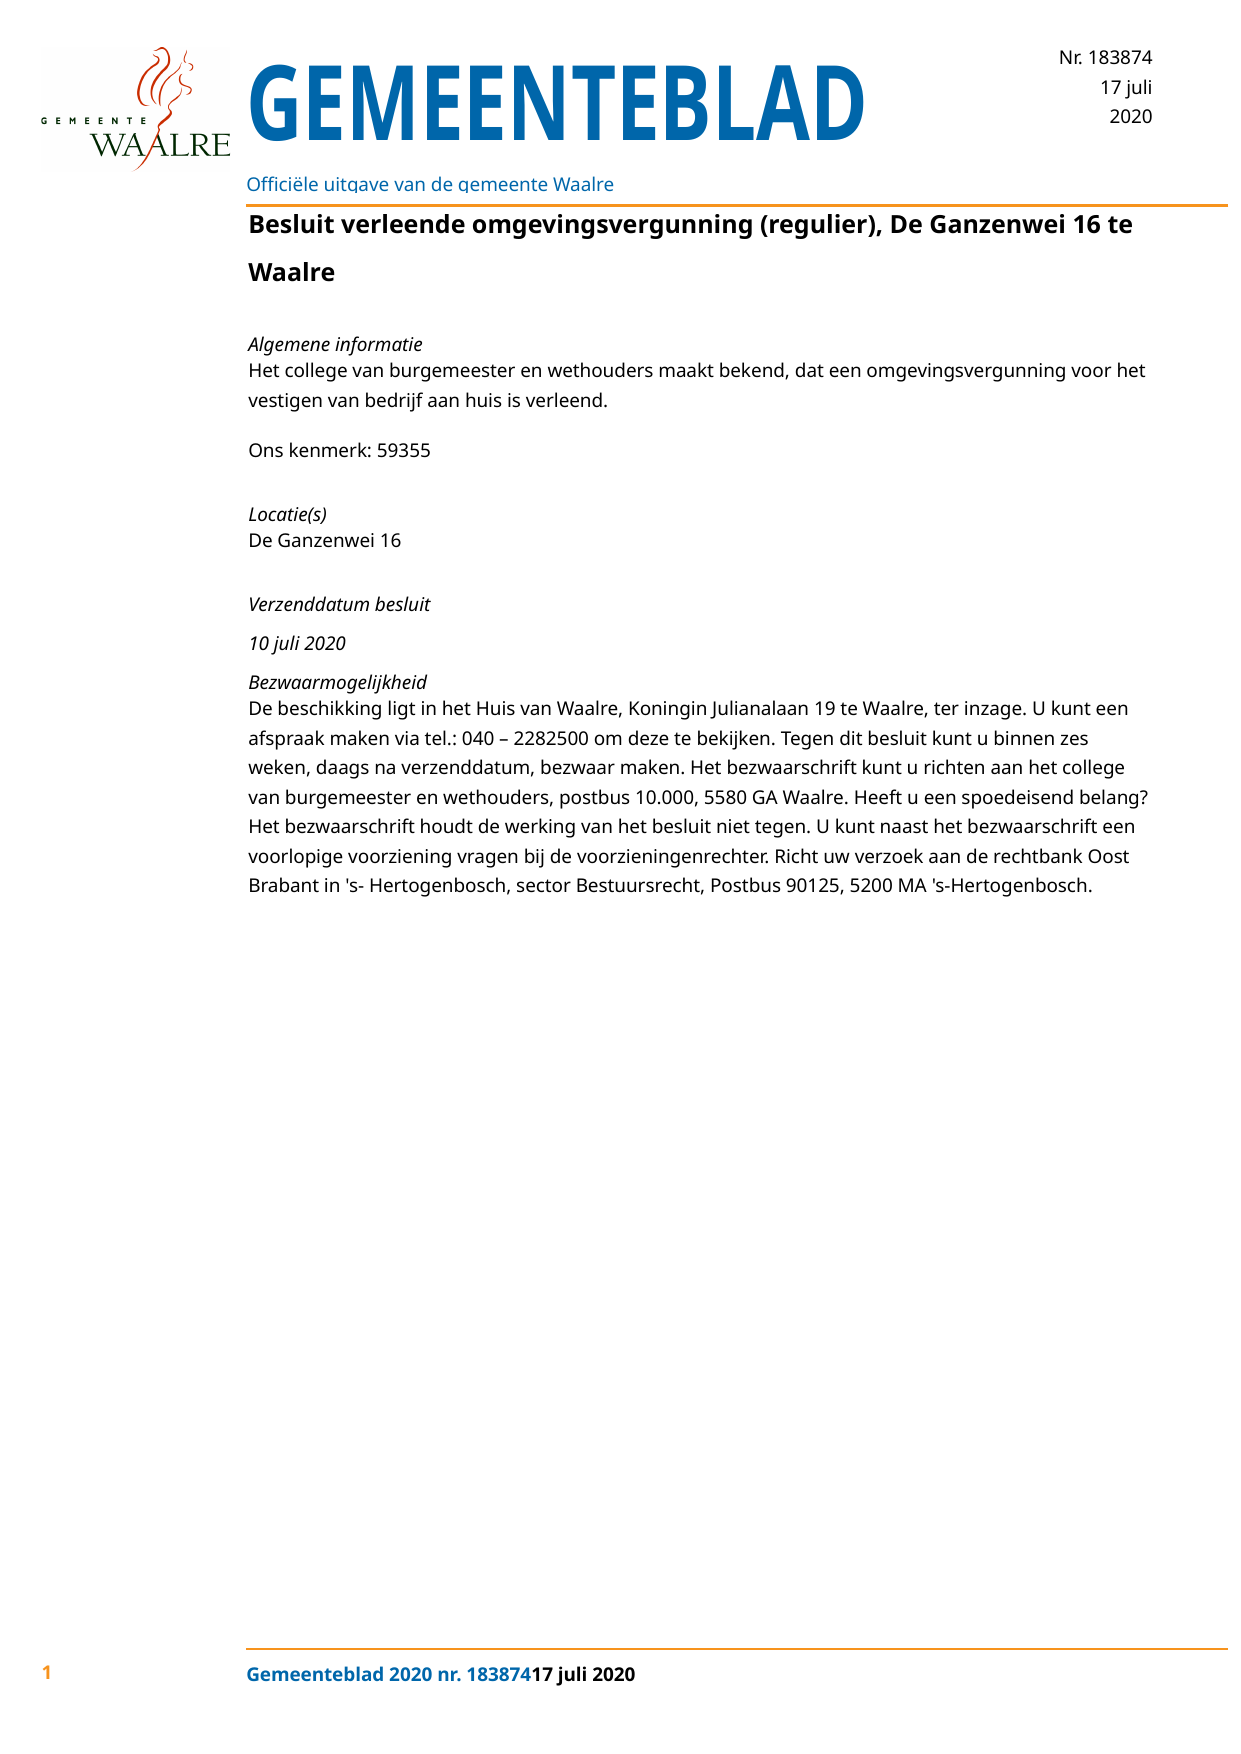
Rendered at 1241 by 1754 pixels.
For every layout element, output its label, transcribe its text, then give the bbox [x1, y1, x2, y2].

text Ons kenmerk: 59355 [248, 437, 1152, 463]
text Verzenddatum besluit [248, 591, 1152, 617]
text Bezwaarmogelijkheid [248, 669, 1152, 695]
picture [41, 47, 231, 172]
text Algemene informatie [248, 331, 1152, 357]
text De beschikking ligt in het Huis van Waalre, Koningin Julianalaan 19 te Waalre, ter inzage. U kunt een afspraak maken via tel.: 040 – 2282500 om deze te bekijken. Tegen dit besluit kunt u binnen zes weken, daags na verzenddatum, bezwaar maken. Het bezwaarschrift kunt u richten aan het college van burgemeester en wethouders, postbus 10.000, 5580 GA Waalre. Heeft u een spoedeisend belang? Het bezwaarschrift houdt de werking van het besluit niet tegen. U kunt naast het bezwaarschrift een voorlopige voorziening vragen bij de voorzieningenrechter. Richt uw verzoek aan de rechtbank Oost Brabant in 's- Hertogenbosch, sector Bestuursrecht, Postbus 90125, 5200 MA 's-Hertogenbosch. [248, 695, 1152, 898]
text 10 juli 2020 [248, 630, 1152, 656]
text Locatie(s) [248, 501, 1152, 527]
text Het college van burgemeester en wethouders maakt bekend, dat een omgevingsvergunning voor het vestigen van bedrijf aan huis is verleend. [248, 357, 1152, 412]
text Besluit verleende omgevingsvergunning (regulier), De Ganzenwei 16 te Waalre [248, 207, 1152, 288]
text De Ganzenwei 16 [248, 527, 1152, 553]
